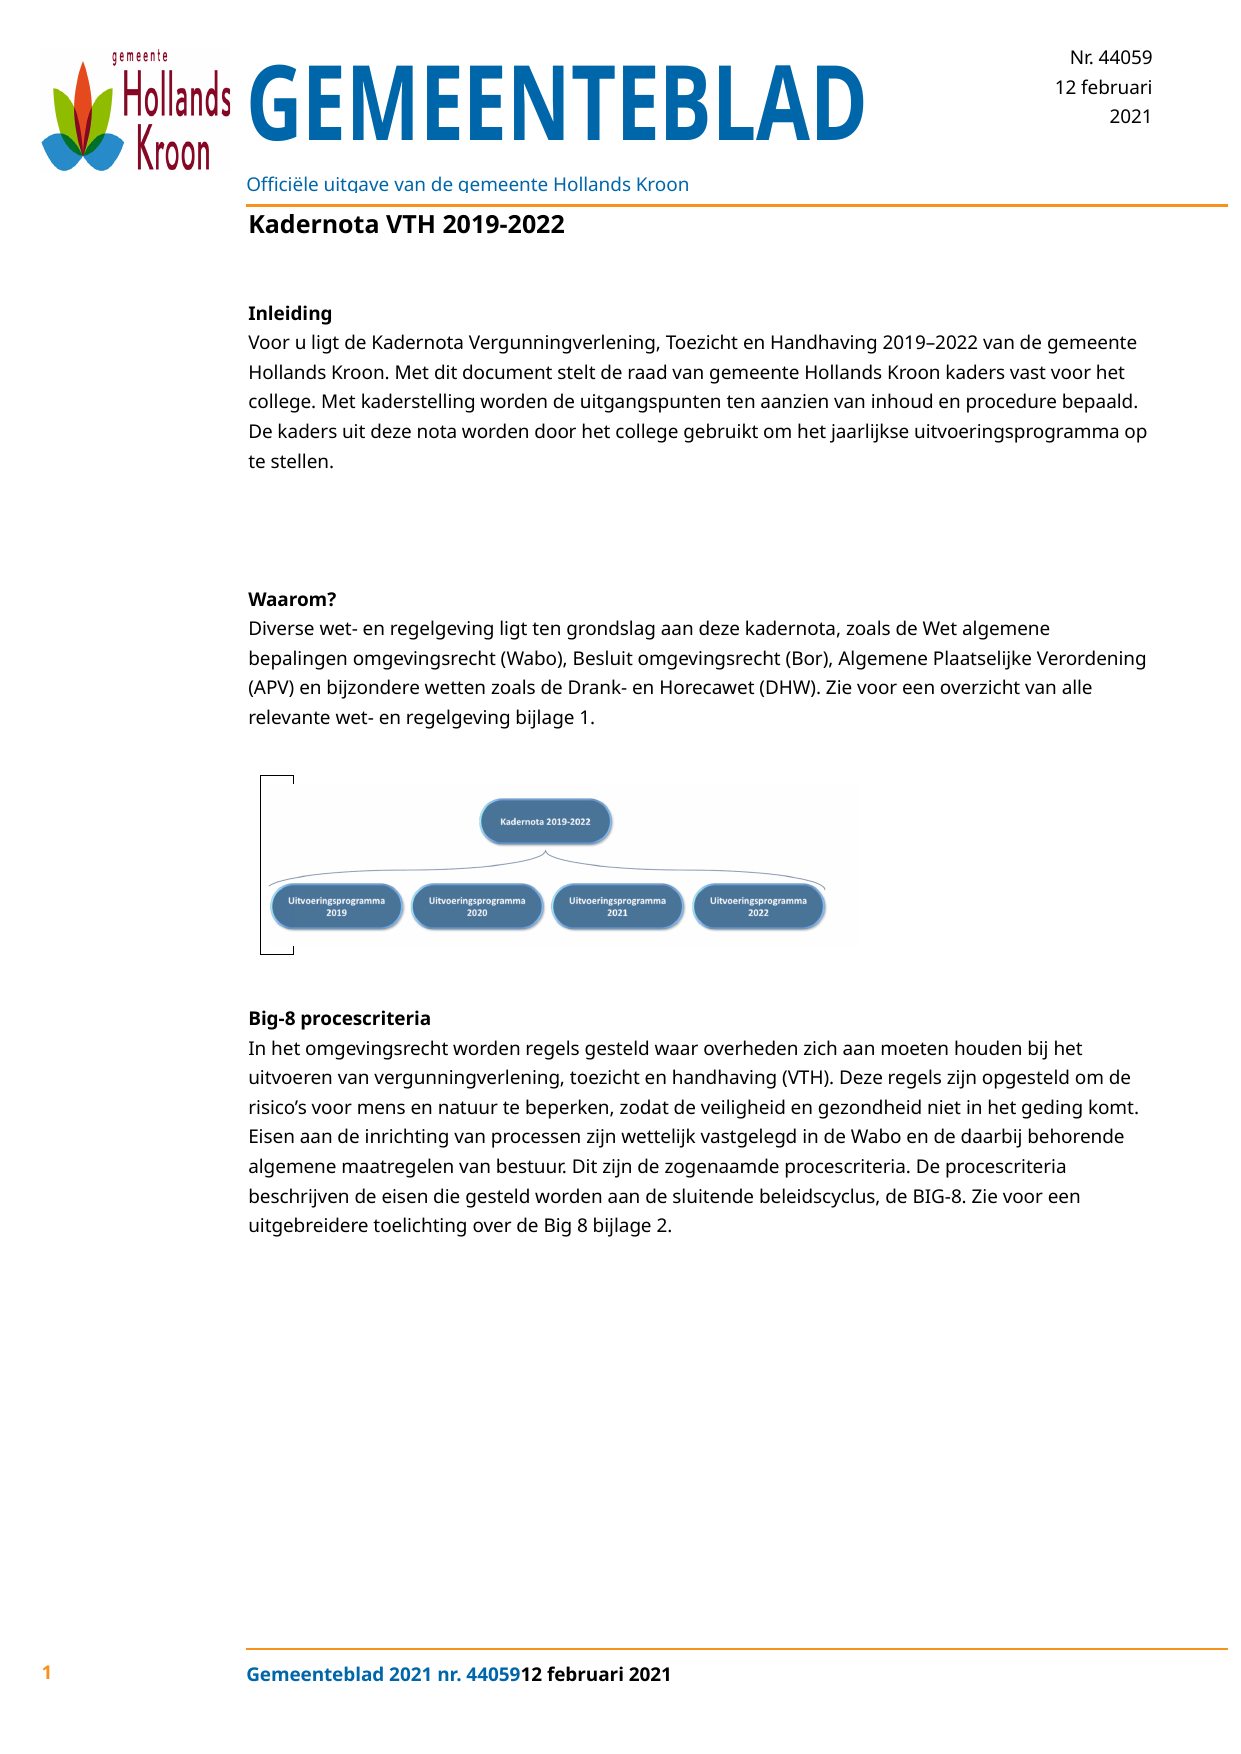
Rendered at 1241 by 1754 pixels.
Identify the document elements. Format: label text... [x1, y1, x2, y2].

text Eisen aan de inrichting van processen zijn wettelijk vastgelegd in de Wabo en de daarbij behorende algemene maatregelen van bestuur. Dit zijn de zogenaamde procescriteria. De procescriteria beschrijven de eisen die gesteld worden aan de sluitende beleidscyclus, de BIG-8. Zie voor een uitgebreidere toelichting over de Big 8 bijlage 2. [248, 1124, 1152, 1238]
text Inleiding [248, 300, 1152, 326]
text Voor u ligt de Kadernota Vergunningverlening, Toezicht en Handhaving 2019–2022 van de gemeente Hollands Kroon. Met dit document stelt de raad van gemeente Hollands Kroon kaders vast voor het college. Met kaderstelling worden de uitgangspunten ten aanzien van inhoud en procedure bepaald. De kaders uit deze nota worden door het college gebruikt om het jaarlijkse uitvoeringsprogramma op te stellen. [248, 329, 1152, 473]
text In het omgevingsrecht worden regels gesteld waar overheden zich aan moeten houden bij het uitvoeren van vergunningverlening, toezicht en handhaving (VTH). Deze regels zijn opgesteld om de risico’s voor mens en natuur te beperken, zodat de veiligheid en gezondheid niet in het geding komt. [248, 1035, 1152, 1120]
picture [41, 47, 231, 172]
text Waarom? [248, 586, 1152, 612]
text Big-8 procescriteria [248, 1005, 1152, 1031]
picture [268, 784, 860, 946]
text Kadernota VTH 2019-2022 [248, 207, 1152, 241]
text Diverse wet- en regelgeving ligt ten grondslag aan deze kadernota, zoals de Wet algemene bepalingen omgevingsrecht (Wabo), Besluit omgevingsrecht (Bor), Algemene Plaatselijke Verordening (APV) en bijzondere wetten zoals de Drank- en Horecawet (DHW). Zie voor een overzicht van alle relevante wet- en regelgeving bijlage 1. [248, 615, 1152, 730]
